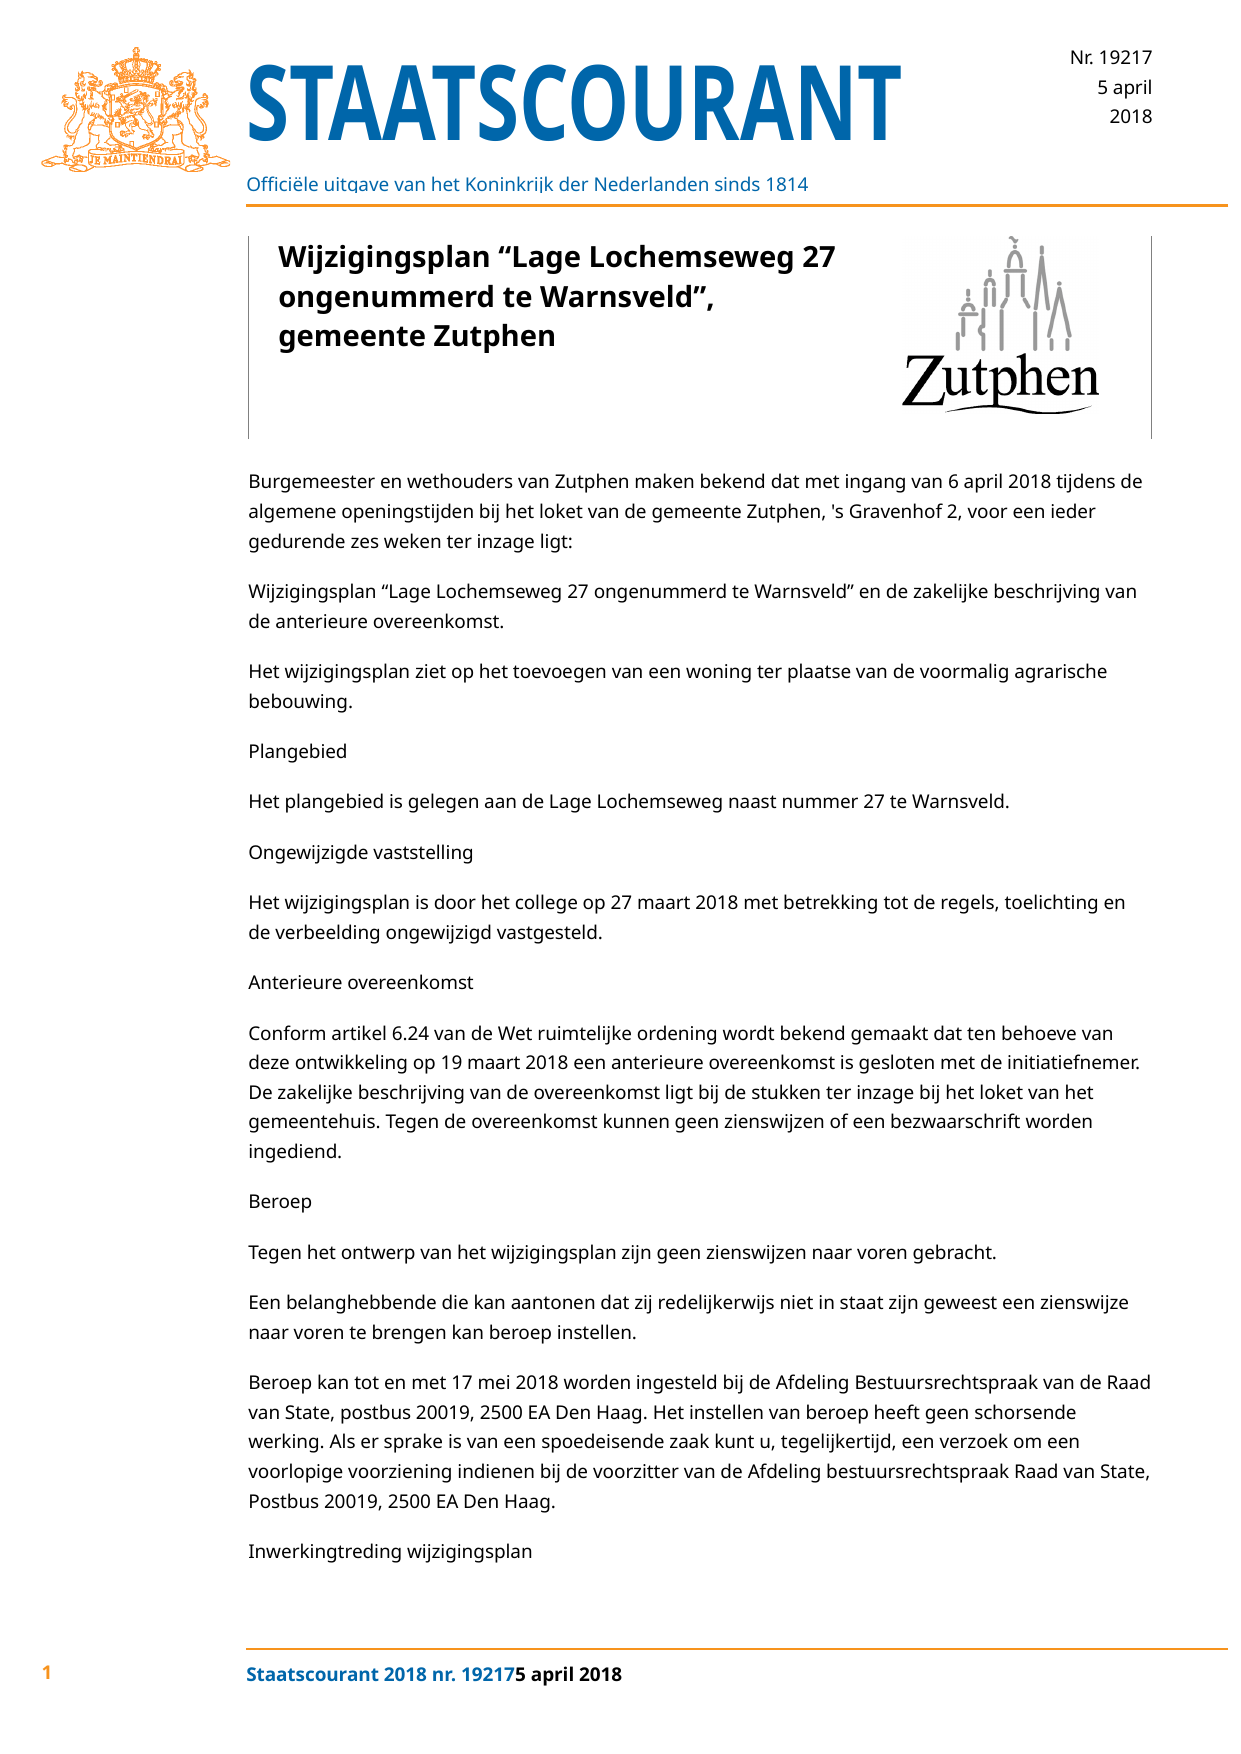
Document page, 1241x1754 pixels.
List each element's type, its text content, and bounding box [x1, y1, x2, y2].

text Het wijzigingsplan ziet op het toevoegen van een woning ter plaatse van de voormalig agrarische bebouwing. [248, 658, 1152, 713]
text Plangebied [248, 738, 1152, 764]
text Burgemeester en wethouders van Zutphen maken bekend dat met ingang van 6 april 2018 tijdens de algemene openingstijden bij het loket van de gemeente Zutphen, 's Gravenhof 2, voor een ieder gedurende zes weken ter inzage ligt: [248, 469, 1152, 553]
text Tegen het ontwerp van het wijzigingsplan zijn geen zienswijzen naar voren gebracht. [248, 1239, 1152, 1265]
text Inwerkingtreding wijzigingsplan [248, 1538, 1152, 1564]
table_header Wijzigingsplan “Lage Lochemseweg 27 ongenummerd te Warnsveld”, gemeente Zutphen [249, 236, 850, 439]
picture [41, 47, 231, 172]
table_header [850, 414, 1151, 439]
text Beroep [248, 1189, 1152, 1214]
table_header [1099, 236, 1151, 413]
text Het plangebied is gelegen aan de Lage Lochemseweg naast nummer 27 te Warnsveld. [248, 789, 1152, 814]
text Beroep kan tot en met 17 mei 2018 worden ingesteld bij de Afdeling Bestuursrechtspraak van de Raad van State, postbus 20019, 2500 EA Den Haag. Het instellen van beroep heeft geen schorsende werking. Als er sprake is van een spoedeisende zaak kunt u, tegelijkertijd, een verzoek om een voorlopige voorziening indienen bij de voorzitter van de Afdeling bestuursrechtspraak Raad van State, Postbus 20019, 2500 EA Den Haag. [248, 1369, 1152, 1513]
picture [902, 236, 1099, 414]
text Wijzigingsplan “Lage Lochemseweg 27 ongenummerd te Warnsveld” en de zakelijke beschrijving van de anterieure overeenkomst. [248, 578, 1152, 633]
text Het wijzigingsplan is door het college op 27 maart 2018 met betrekking tot de regels, toelichting en de verbeelding ongewijzigd vastgesteld. [248, 889, 1152, 945]
text Een belanghebbende die kan aantonen dat zij redelijkerwijs niet in staat zijn geweest een zienswijze naar voren te brengen kan beroep instellen. [248, 1289, 1152, 1345]
table_header [850, 236, 902, 413]
text Ongewijzigde vaststelling [248, 839, 1152, 865]
text Anterieure overeenkomst [248, 969, 1152, 995]
text Conform artikel 6.24 van de Wet ruimtelijke ordening wordt bekend gemaakt dat ten behoeve van deze ontwikkeling op 19 maart 2018 een anterieure overeenkomst is gesloten met de initiatiefnemer. De zakelijke beschrijving van de overeenkomst ligt bij de stukken ter inzage bij het loket van het gemeentehuis. Tegen de overeenkomst kunnen geen zienswijzen of een bezwaarschrift worden ingediend. [248, 1020, 1152, 1164]
